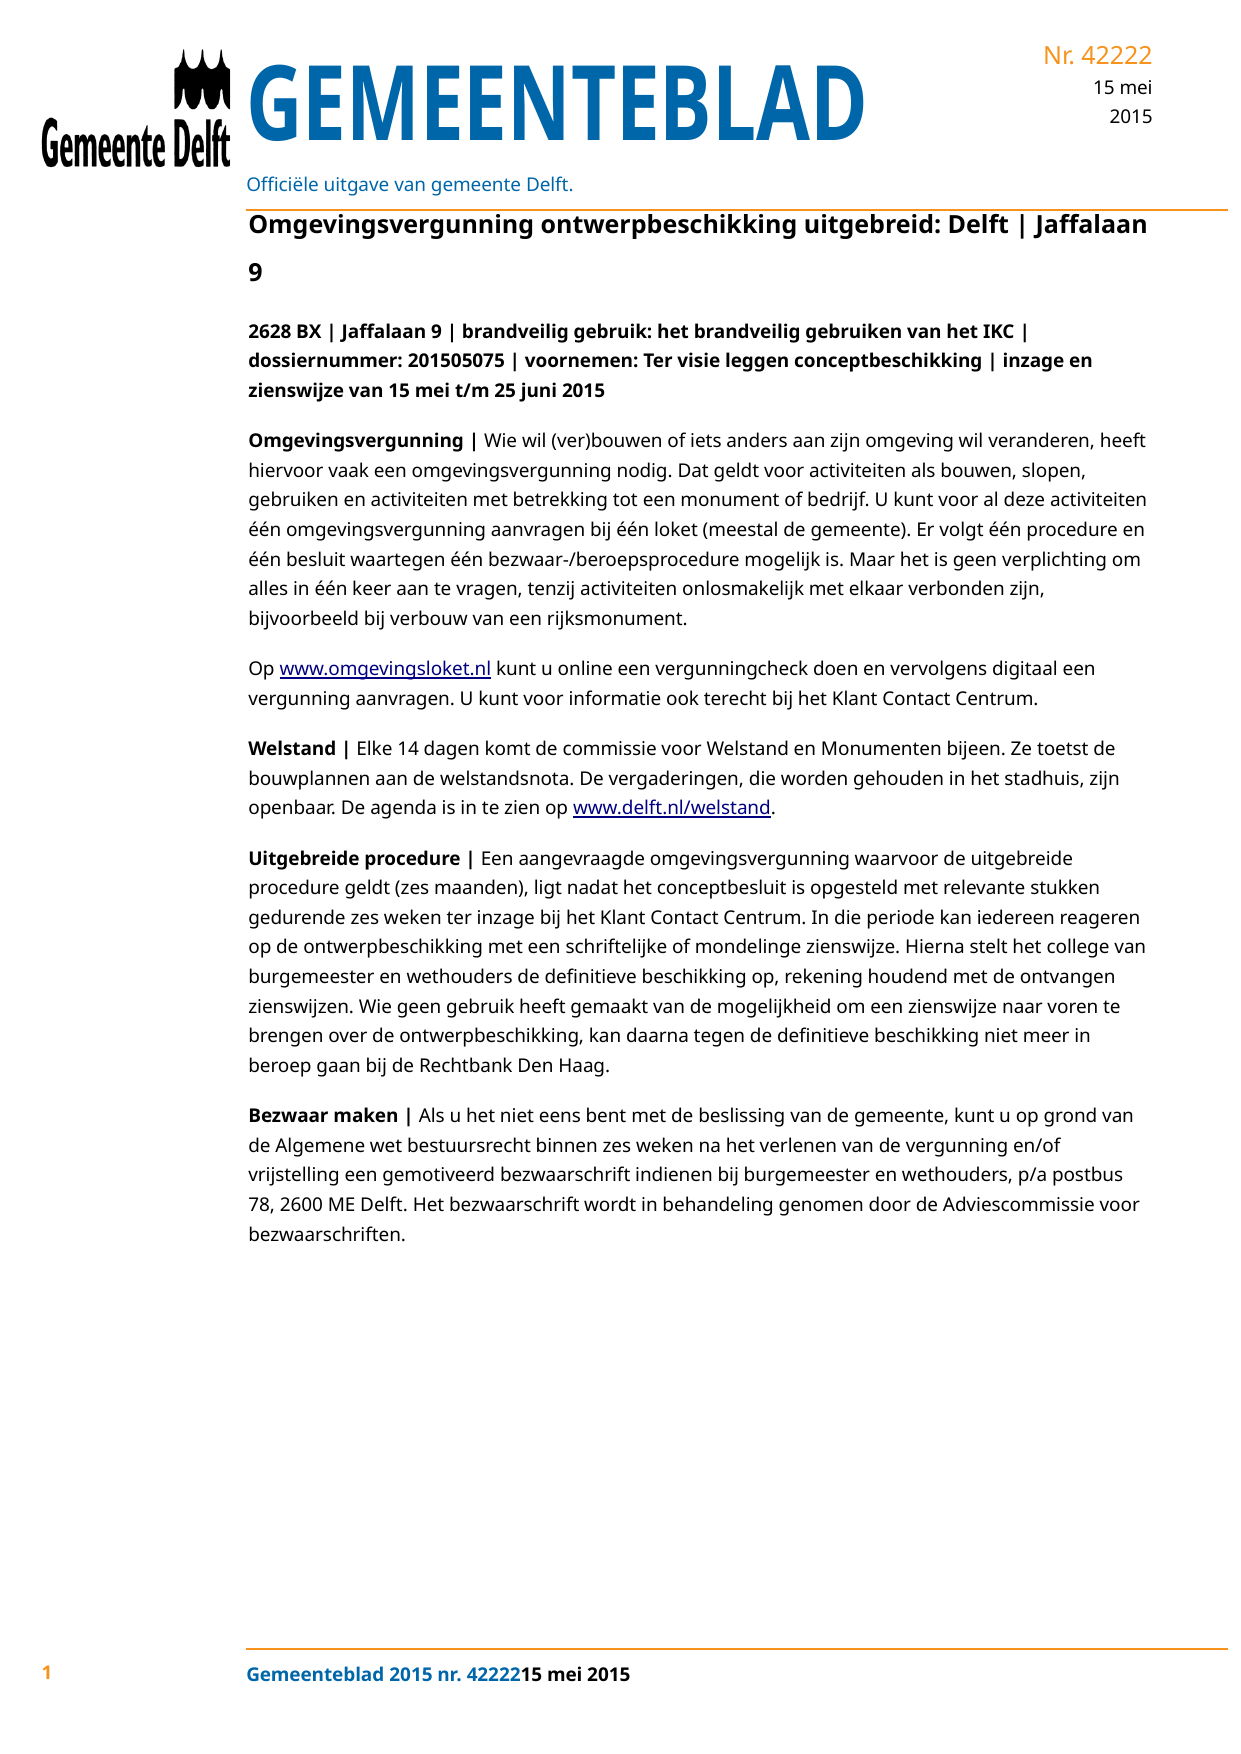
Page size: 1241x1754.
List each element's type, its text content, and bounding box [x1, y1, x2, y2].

text 2628 BX | Jaffalaan 9 | brandveilig gebruik: het brandveilig gebruiken van het IKC | dossiernummer: 201505075 | voornemen: Ter visie leggen conceptbeschikking | inzage en zienswijze van 15 mei t/m 25 juni 2015 [248, 318, 1152, 403]
text Welstand | Elke 14 dagen komt de commissie voor Welstand en Monumenten bijeen. Ze toetst de bouwplannen aan de welstandsnota. De vergaderingen, die worden gehouden in het stadhuis, zijn openbaar. De agenda is in te zien op www.delft.nl/welstand. [248, 735, 1152, 820]
text Uitgebreide procedure | Een aangevraagde omgevingsvergunning waarvoor de uitgebreide procedure geldt (zes maanden), ligt nadat het conceptbesluit is opgesteld met relevante stukken gedurende zes weken ter inzage bij het Klant Contact Centrum. In die periode kan iedereen reageren op de ontwerpbeschikking met een schriftelijke of mondelinge zienswijze. Hierna stelt het college van burgemeester en wethouders de definitieve beschikking op, rekening houdend met de ontvangen zienswijzen. Wie geen gebruik heeft gemaakt van de mogelijkheid om een zienswijze naar voren te brengen over de ontwerpbeschikking, kan daarna tegen de definitieve beschikking niet meer in beroep gaan bij de Rechtbank Den Haag. [248, 845, 1152, 1078]
text Bezwaar maken | Als u het niet eens bent met de beslissing van de gemeente, kunt u op grond van de Algemene wet bestuursrecht binnen zes weken na het verlenen van de vergunning en/of vrijstelling een gemotiveerd bezwaarschrift indienen bij burgemeester en wethouders, p/a postbus 78, 2600 ME Delft. Het bezwaarschrift wordt in behandeling genomen door de Adviescommissie voor bezwaarschriften. [248, 1102, 1152, 1247]
text Omgevingsvergunning ontwerpbeschikking uitgebreid: Delft | Jaffalaan 9 [248, 211, 1152, 288]
picture [41, 47, 231, 172]
text Omgevingsvergunning | Wie wil (ver)bouwen of iets anders aan zijn omgeving wil veranderen, heeft hiervoor vaak een omgevingsvergunning nodig. Dat geldt voor activiteiten als bouwen, slopen, gebruiken en activiteiten met betrekking tot een monument of bedrijf. U kunt voor al deze activiteiten één omgevingsvergunning aanvragen bij één loket (meestal de gemeente). Er volgt één procedure en één besluit waartegen één bezwaar-/beroepsprocedure mogelijk is. Maar het is geen verplichting om alles in één keer aan te vragen, tenzij activiteiten onlosmakelijk met elkaar verbonden zijn, bijvoorbeeld bij verbouw van een rijksmonument. [248, 427, 1152, 631]
text Op www.omgevingsloket.nl kunt u online een vergunningcheck doen en vervolgens digitaal een vergunning aanvragen. U kunt voor informatie ook terecht bij het Klant Contact Centrum. [248, 655, 1152, 711]
